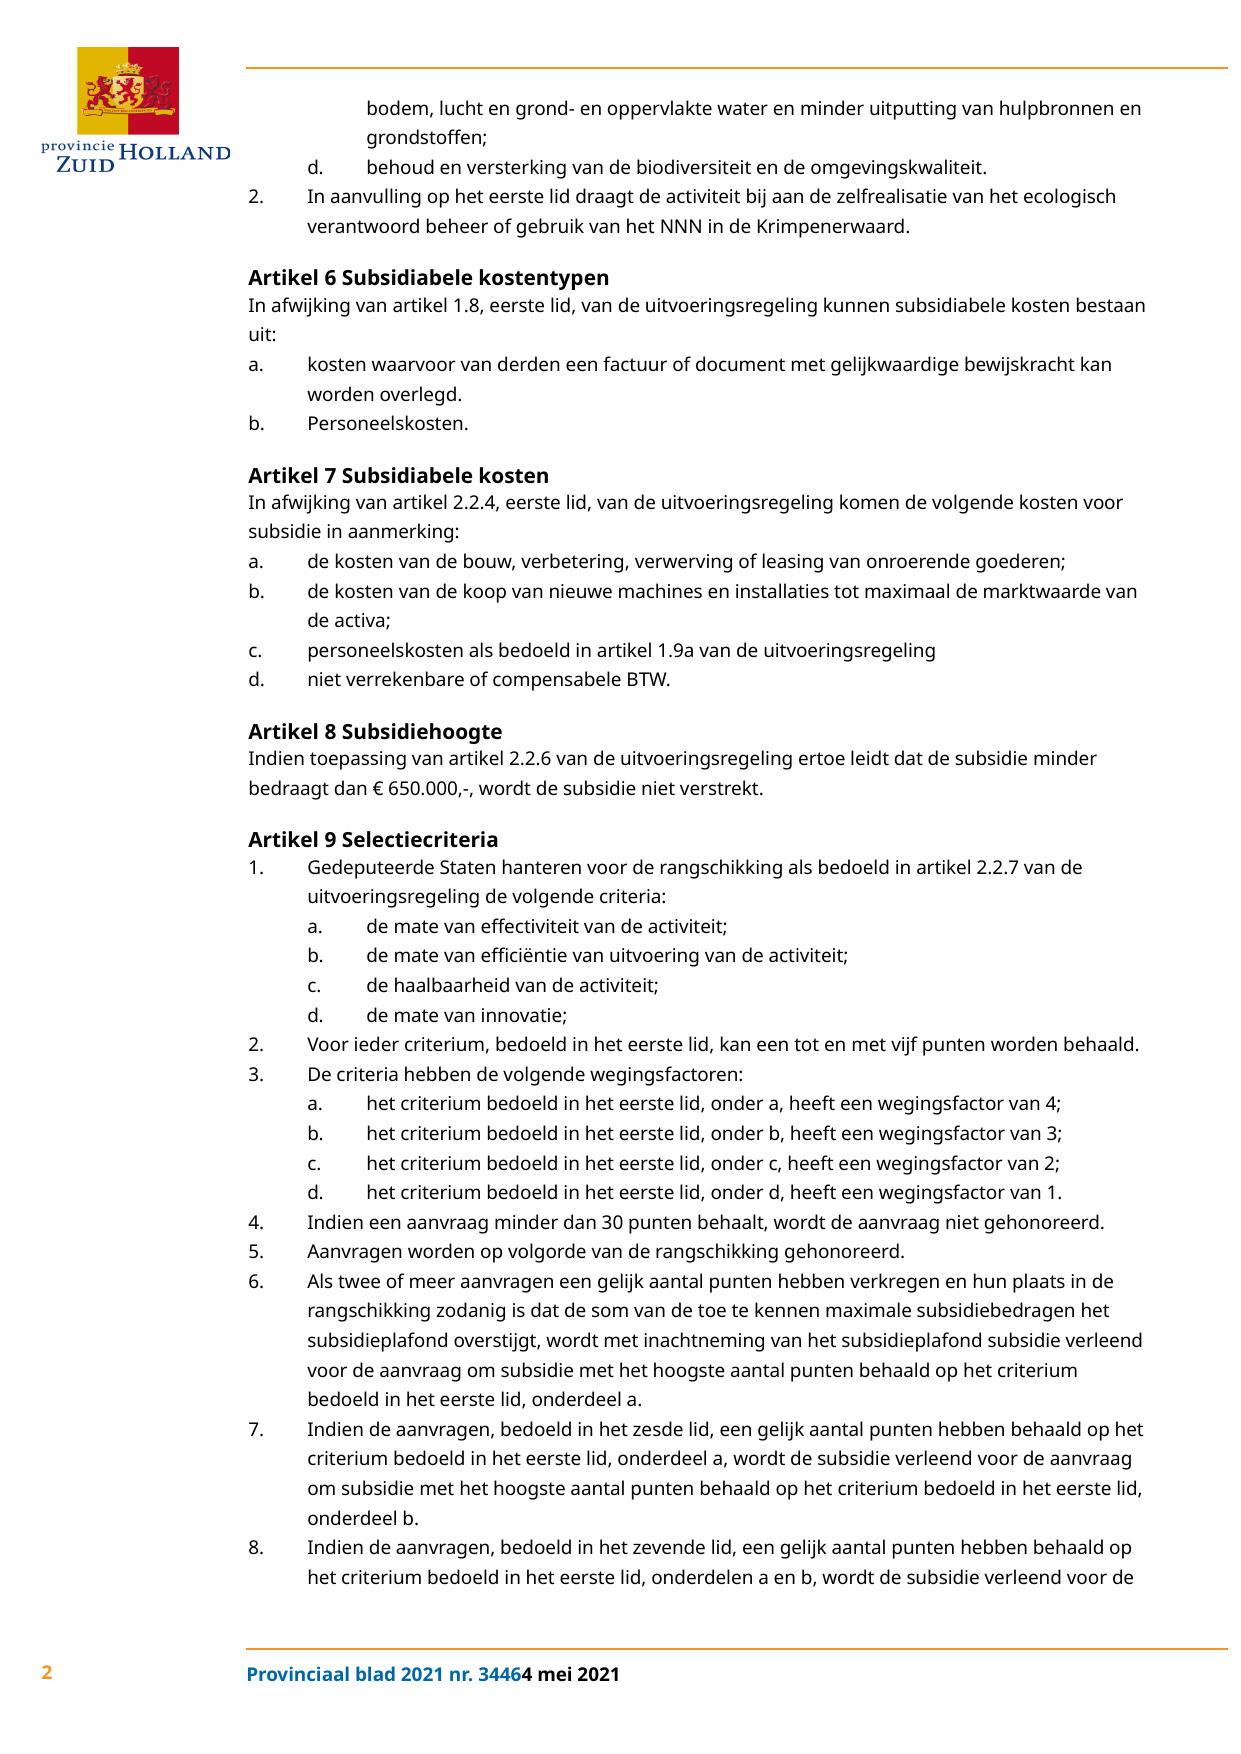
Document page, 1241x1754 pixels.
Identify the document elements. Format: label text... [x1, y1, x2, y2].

list het criterium bedoeld in het eerste lid, onder b, heeft een wegingsfactor van 3; [307, 1120, 1152, 1146]
list de haalbaarheid van de activiteit; [307, 972, 1152, 998]
text Artikel 8 Subsidiehoogte [248, 717, 1152, 746]
text Artikel 6 Subsidiabele kostentypen [248, 263, 1152, 292]
list De criteria hebben de volgende wegingsfactoren: [248, 1061, 1152, 1087]
list de kosten van de bouw, verbetering, verwerving of leasing van onroerende goederen; [248, 548, 1152, 574]
list Personeelskosten. [248, 410, 1152, 436]
list Gedeputeerde Staten hanteren voor de rangschikking als bedoeld in artikel 2.2.7 van de uitvoeringsregeling de volgende criteria: [248, 854, 1152, 909]
picture [41, 47, 231, 172]
list de mate van innovatie; [307, 1002, 1152, 1028]
list het criterium bedoeld in het eerste lid, onder c, heeft een wegingsfactor van 2; [307, 1150, 1152, 1176]
list bodem, lucht en grond- en oppervlakte water en minder uitputting van hulpbronnen en grondstoffen; [307, 95, 1152, 150]
list niet verrekenbare of compensabele BTW. [248, 667, 1152, 692]
text Artikel 9 Selectiecriteria [248, 826, 1152, 854]
list het criterium bedoeld in het eerste lid, onder a, heeft een wegingsfactor van 4; [307, 1091, 1152, 1116]
list het criterium bedoeld in het eerste lid, onder d, heeft een wegingsfactor van 1. [307, 1179, 1152, 1205]
text In afwijking van artikel 2.2.4, eerste lid, van de uitvoeringsregeling komen de volgende kosten voor subsidie in aanmerking: [248, 489, 1152, 544]
list behoud en versterking van de biodiversiteit en de omgevingskwaliteit. [307, 154, 1152, 180]
text Artikel 7 Subsidiabele kosten [248, 461, 1152, 489]
list Indien de aanvragen, bedoeld in het zevende lid, een gelijk aantal punten hebben behaald op het criterium bedoeld in het eerste lid, onderdelen a en b, wordt de subsidie verleend voor de [248, 1534, 1152, 1590]
list Indien de aanvragen, bedoeld in het zesde lid, een gelijk aantal punten hebben behaald op het criterium bedoeld in het eerste lid, onderdeel a, wordt de subsidie verleend voor de aanvraag om subsidie met het hoogste aantal punten behaald op het criterium bedoeld in het eerste lid, onderdeel b. [248, 1416, 1152, 1531]
text Indien toepassing van artikel 2.2.6 van de uitvoeringsregeling ertoe leidt dat de subsidie minder bedraagt dan € 650.000,-, wordt de subsidie niet verstrekt. [248, 746, 1152, 801]
list In aanvulling op het eerste lid draagt de activiteit bij aan de zelfrealisatie van het ecologisch verantwoord beheer of gebruik van het NNN in de Krimpenerwaard. [248, 183, 1152, 239]
list Als twee of meer aanvragen een gelijk aantal punten hebben verkregen en hun plaats in de rangschikking zodanig is dat de som van de toe te kennen maximale subsidiebedragen het subsidieplafond overstijgt, wordt met inachtneming van het subsidieplafond subsidie verleend voor de aanvraag om subsidie met het hoogste aantal punten behaald op het criterium bedoeld in het eerste lid, onderdeel a. [248, 1268, 1152, 1412]
text In afwijking van artikel 1.8, eerste lid, van de uitvoeringsregeling kunnen subsidiabele kosten bestaan uit: [248, 292, 1152, 347]
list de mate van effectiviteit van de activiteit; [307, 913, 1152, 939]
list kosten waarvoor van derden een factuur of document met gelijkwaardige bewijskracht kan worden overlegd. [248, 351, 1152, 406]
list personeelskosten als bedoeld in artikel 1.9a van de uitvoeringsregeling [248, 637, 1152, 663]
list Voor ieder criterium, bedoeld in het eerste lid, kan een tot en met vijf punten worden behaald. [248, 1031, 1152, 1057]
list Aanvragen worden op volgorde van de rangschikking gehonoreerd. [248, 1238, 1152, 1264]
list de kosten van de koop van nieuwe machines en installaties tot maximaal de marktwaarde van de activa; [248, 578, 1152, 633]
list de mate van efficiëntie van uitvoering van de activiteit; [307, 943, 1152, 968]
list Indien een aanvraag minder dan 30 punten behaalt, wordt de aanvraag niet gehonoreerd. [248, 1209, 1152, 1235]
